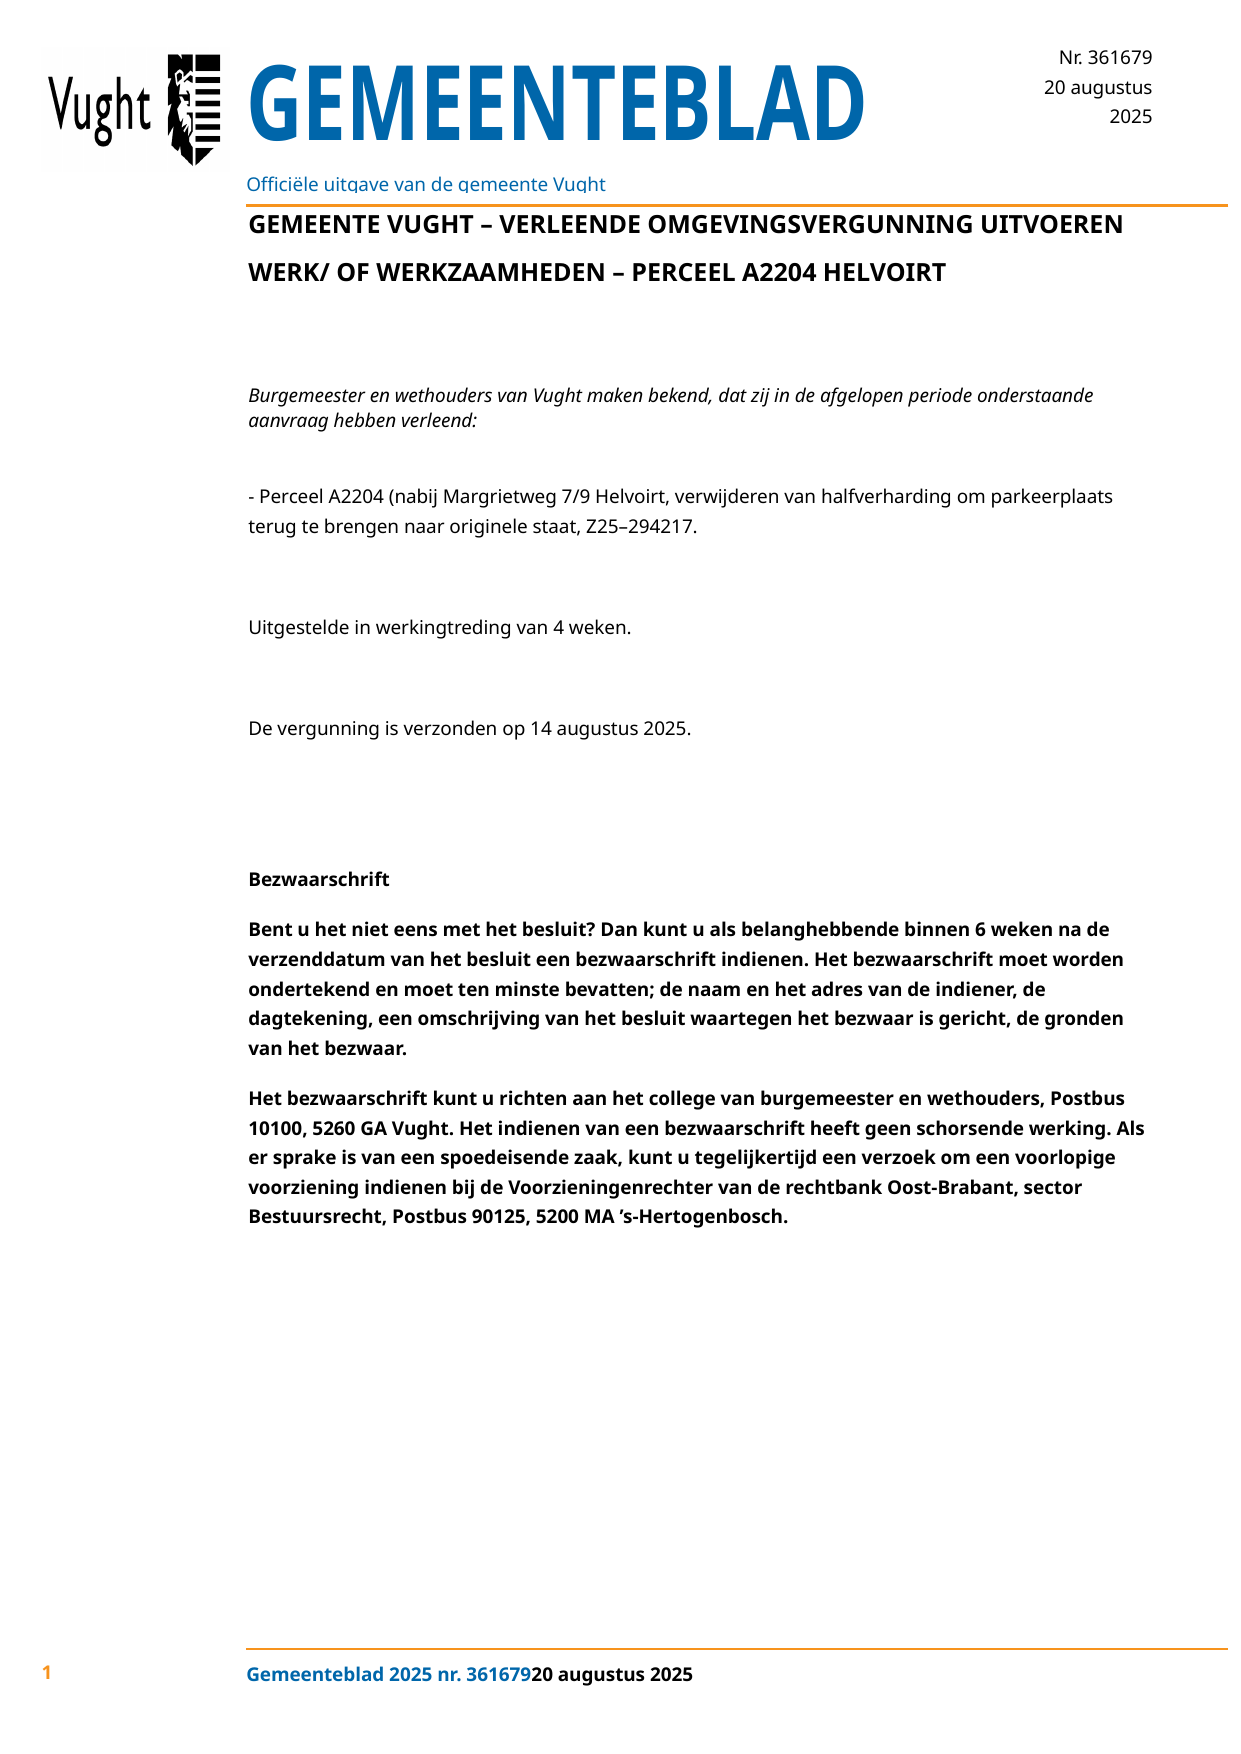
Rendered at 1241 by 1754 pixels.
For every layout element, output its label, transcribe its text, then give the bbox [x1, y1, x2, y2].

text Burgemeester en wethouders van Vught maken bekend, dat zij in de afgelopen periode onderstaande aanvraag hebben verleend: [248, 382, 1152, 433]
text De vergunning is verzonden op 14 augustus 2025. [248, 715, 1152, 741]
text GEMEENTE VUGHT – VERLEENDE OMGEVINGSVERGUNNING UITVOEREN WERK/ OF WERKZAAMHEDEN – PERCEEL A2204 HELVOIRT [248, 207, 1152, 288]
text Het bezwaarschrift kunt u richten aan het college van burgemeester en wethouders, Postbus 10100, 5260 GA Vught. Het indienen van een bezwaarschrift heeft geen schorsende werking. Als er sprake is van een spoedeisende zaak, kunt u tegelijkertijd een verzoek om een voorlopige voorziening indienen bij de Voorzieningenrechter van de rechtbank Oost-Brabant, sector Bestuursrecht, Postbus 90125, 5200 MA ’s-Hertogenbosch. [248, 1085, 1152, 1229]
text Bent u het niet eens met het besluit? Dan kunt u als belanghebbende binnen 6 weken na de verzenddatum van het besluit een bezwaarschrift indienen. Het bezwaarschrift moet worden ondertekend en moet ten minste bevatten; de naam en het adres van de indiener, de dagtekening, een omschrijving van het besluit waartegen het bezwaar is gericht, de gronden van het bezwaar. [248, 917, 1152, 1061]
text - Perceel A2204 (nabij Margrietweg 7/9 Helvoirt, verwijderen van halfverharding om parkeerplaats terug te brengen naar originele staat, Z25–294217. [248, 484, 1152, 539]
text Uitgestelde in werkingtreding van 4 weken. [248, 614, 1152, 640]
picture [41, 47, 231, 172]
text Bezwaarschrift [248, 866, 1152, 892]
